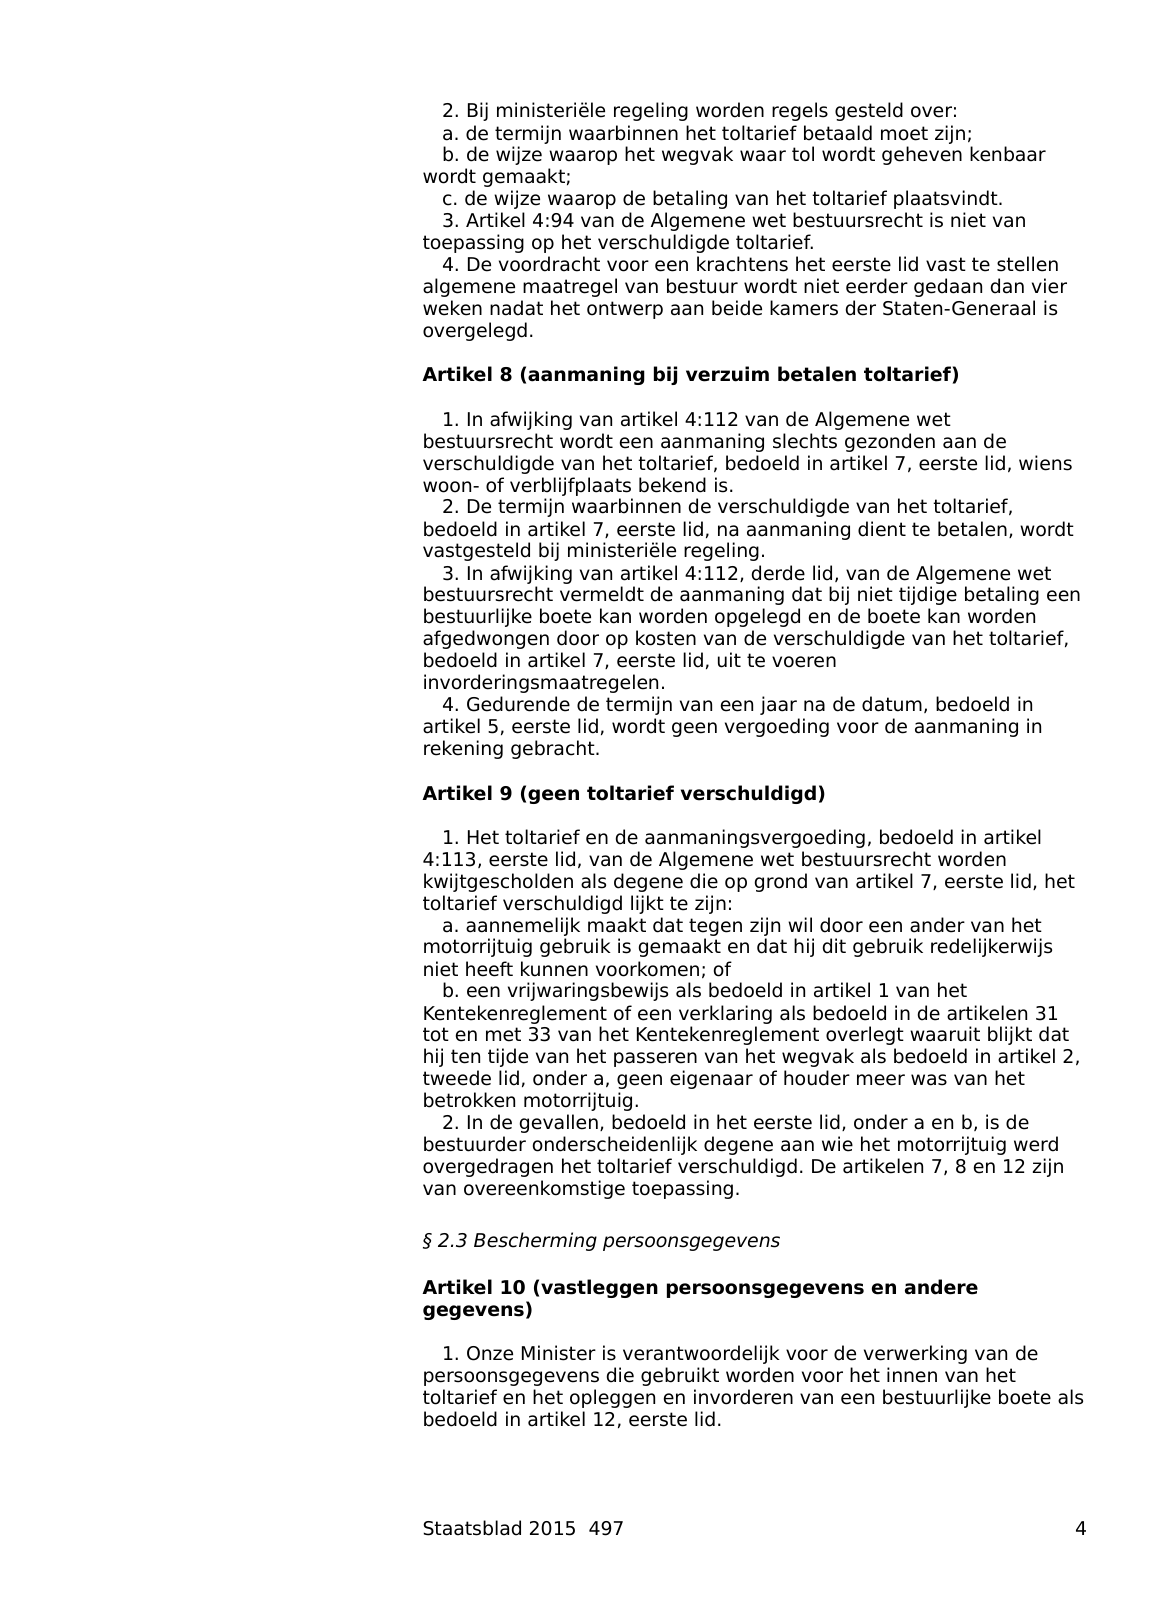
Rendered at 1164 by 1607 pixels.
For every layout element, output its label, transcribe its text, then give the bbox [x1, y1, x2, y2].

text 1. In afwijking van artikel 4:112 van de Algemene wet bestuursrecht wordt een aanmaning slechts gezonden aan de verschuldigde van het toltarief, bedoeld in artikel 7, eerste lid, wiens woon- of verblijfplaats bekend is. [422, 408, 1087, 496]
text 2. In de gevallen, bedoeld in het eerste lid, onder a en b, is de bestuurder onderscheidenlijk degene aan wie het motorrijtuig werd overgedragen het toltarief verschuldigd. De artikelen 7, 8 en 12 zijn van overeenkomstige toepassing. [422, 1112, 1087, 1200]
text 2. Bij ministeriële regeling worden regels gesteld over: [422, 100, 1087, 122]
text 4. De voordracht voor een krachtens het eerste lid vast te stellen algemene maatregel van bestuur wordt niet eerder gedaan dan vier weken nadat het ontwerp aan beide kamers der Staten-Generaal is overgelegd. [422, 254, 1087, 342]
text c. de wijze waarop de betaling van het toltarief plaatsvindt. [422, 188, 1087, 210]
text b. de wijze waarop het wegvak waar tol wordt geheven kenbaar wordt gemaakt; [422, 144, 1087, 188]
text 3. In afwijking van artikel 4:112, derde lid, van de Algemene wet bestuursrecht vermeldt de aanmaning dat bij niet tijdige betaling een bestuurlijke boete kan worden opgelegd en de boete kan worden afgedwongen door op kosten van de verschuldigde van het toltarief, bedoeld in artikel 7, eerste lid, uit te voeren invorderingsmaatregelen. [422, 562, 1087, 694]
text a. aannemelijk maakt dat tegen zijn wil door een ander van het motorrijtuig gebruik is gemaakt en dat hij dit gebruik redelijkerwijs niet heeft kunnen voorkomen; of [422, 914, 1087, 980]
text 3. Artikel 4:94 van de Algemene wet bestuursrecht is niet van toepassing op het verschuldigde toltarief. [422, 210, 1087, 254]
text 4. Gedurende de termijn van een jaar na de datum, bedoeld in artikel 5, eerste lid, wordt geen vergoeding voor de aanmaning in rekening gebracht. [422, 694, 1087, 760]
text b. een vrijwaringsbewijs als bedoeld in artikel 1 van het Kentekenreglement of een verklaring als bedoeld in de artikelen 31 tot en met 33 van het Kentekenreglement overlegt waaruit blijkt dat hij ten tijde van het passeren van het wegvak als bedoeld in artikel 2, tweede lid, onder a, geen eigenaar of houder meer was van het betrokken motorrijtuig. [422, 980, 1087, 1112]
text 2. De termijn waarbinnen de verschuldigde van het toltarief, bedoeld in artikel 7, eerste lid, na aanmaning dient te betalen, wordt vastgesteld bij ministeriële regeling. [422, 496, 1087, 562]
subtitle Artikel 10 (vastleggen persoonsgegevens en andere gegevens) [422, 1277, 1087, 1321]
text 1. Het toltarief en de aanmaningsvergoeding, bedoeld in artikel 4:113, eerste lid, van de Algemene wet bestuursrecht worden kwijtgescholden als degene die op grond van artikel 7, eerste lid, het toltarief verschuldigd lijkt te zijn: [422, 827, 1087, 914]
text 1. Onze Minister is verantwoordelijk voor de verwerking van de persoonsgegevens die gebruikt worden voor het innen van het toltarief en het opleggen en invorderen van een bestuurlijke boete als bedoeld in artikel 12, eerste lid. [422, 1343, 1087, 1431]
subtitle § 2.3 Bescherming persoonsgegevens [422, 1230, 1087, 1252]
subtitle Artikel 9 (geen toltarief verschuldigd) [422, 782, 1087, 804]
text a. de termijn waarbinnen het toltarief betaald moet zijn; [422, 122, 1087, 144]
subtitle Artikel 8 (aanmaning bij verzuim betalen toltarief) [422, 364, 1087, 386]
